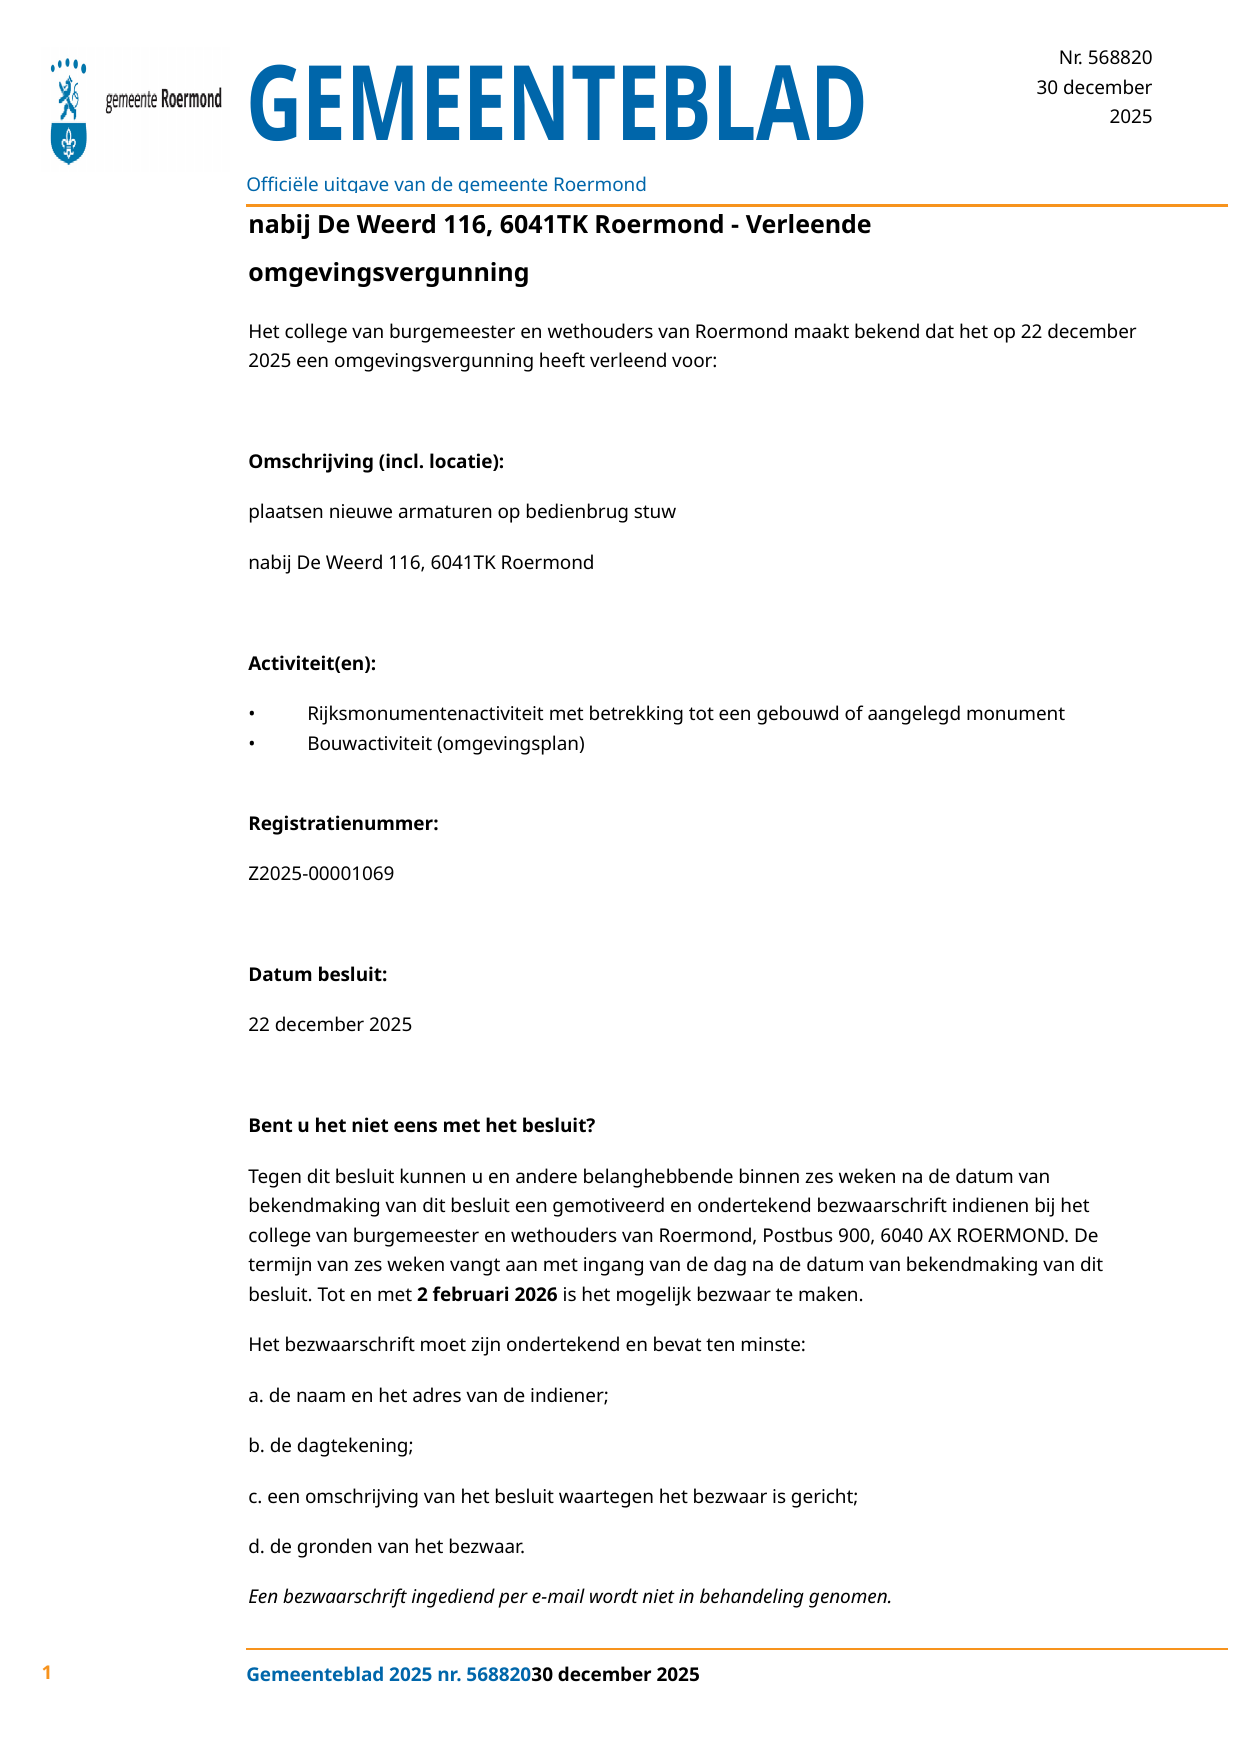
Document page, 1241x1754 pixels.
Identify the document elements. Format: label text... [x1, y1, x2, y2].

text plaatsen nieuwe armaturen op bedienbrug stuw [248, 499, 1152, 524]
text nabij De Weerd 116, 6041TK Roermond [248, 549, 1152, 575]
text Tegen dit besluit kunnen u en andere belanghebbende binnen zes weken na de datum van bekendmaking van dit besluit een gemotiveerd en ondertekend bezwaarschrift indienen bij het college van burgemeester en wethouders van Roermond, Postbus 900, 6040 AX ROERMOND. De termijn van zes weken vangt aan met ingang van de dag na de datum van bekendmaking van dit besluit. Tot en met 2 februari 2026 is het mogelijk bezwaar te maken. [248, 1163, 1152, 1307]
text Registratienummer: [248, 810, 1152, 836]
text Bent u het niet eens met het besluit? [248, 1112, 1152, 1138]
picture [41, 47, 231, 172]
list Rijksmonumentenactiviteit met betrekking tot een gebouwd of aangelegd monument [248, 700, 1152, 726]
text b. de dagtekening; [248, 1432, 1152, 1458]
text Een bezwaarschrift ingediend per e-mail wordt niet in behandeling genomen. [248, 1584, 1152, 1609]
text Activiteit(en): [248, 650, 1152, 676]
text 22 december 2025 [248, 1012, 1152, 1037]
text a. de naam en het adres van de indiener; [248, 1382, 1152, 1408]
list Bouwactiviteit (omgevingsplan) [248, 730, 1152, 756]
text Omschrijving (incl. locatie): [248, 448, 1152, 474]
text Het college van burgemeester en wethouders van Roermond maakt bekend dat het op 22 december 2025 een omgevingsvergunning heeft verleend voor: [248, 318, 1152, 373]
text Het bezwaarschrift moet zijn ondertekend en bevat ten minste: [248, 1332, 1152, 1357]
text c. een omschrijving van het besluit waartegen het bezwaar is gericht; [248, 1483, 1152, 1509]
text Datum besluit: [248, 961, 1152, 987]
text d. de gronden van het bezwaar. [248, 1533, 1152, 1559]
text nabij De Weerd 116, 6041TK Roermond - Verleende omgevingsvergunning [248, 207, 1152, 288]
text Z2025-00001069 [248, 860, 1152, 886]
